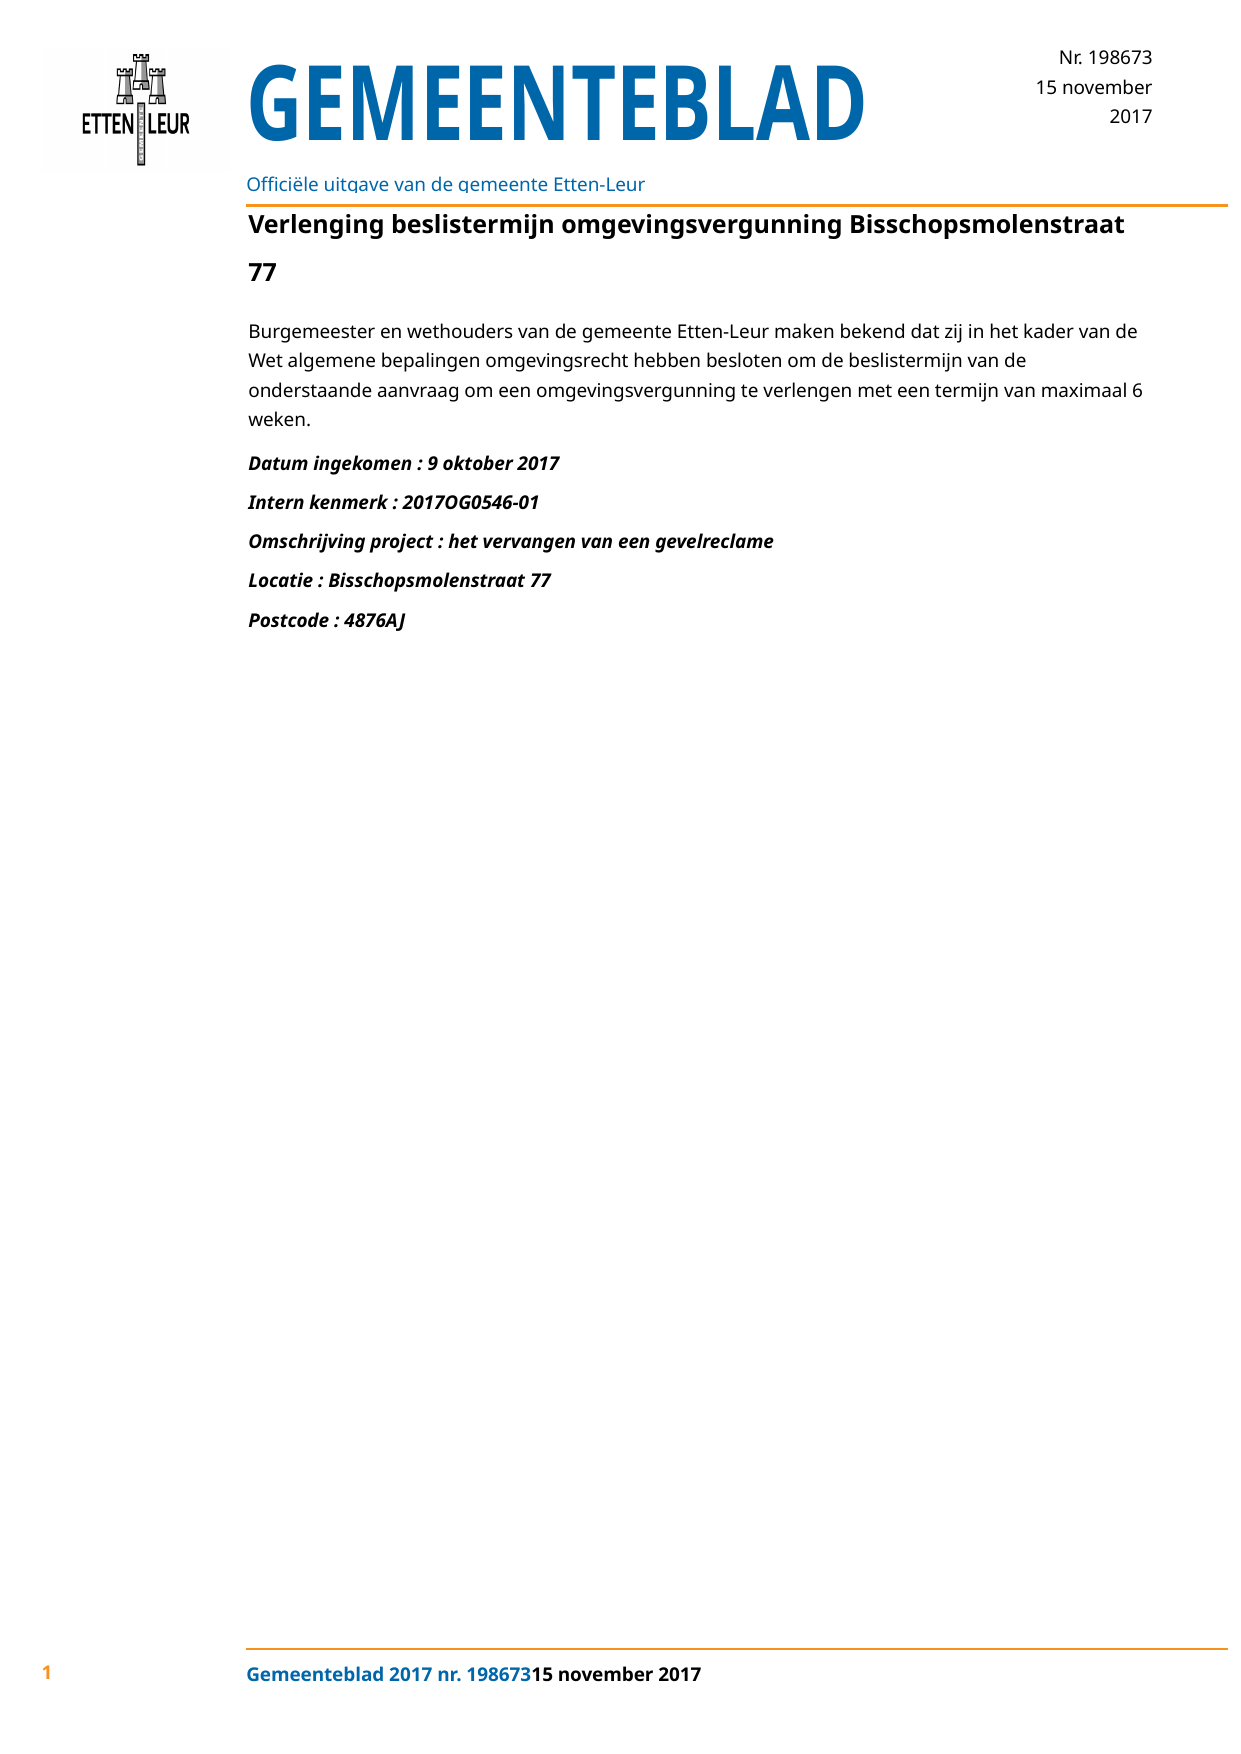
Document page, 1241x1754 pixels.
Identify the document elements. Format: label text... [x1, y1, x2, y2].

text Datum ingekomen : 9 oktober 2017 [248, 450, 1152, 476]
text Locatie : Bisschopsmolenstraat 77 [248, 568, 1152, 593]
text Postcode : 4876AJ [248, 607, 1152, 633]
text Intern kenmerk : 2017OG0546-01 [248, 489, 1152, 515]
text Omschrijving project : het vervangen van een gevelreclame [248, 528, 1152, 554]
text Verlenging beslistermijn omgevingsvergunning Bisschopsmolenstraat 77 [248, 207, 1152, 288]
picture [41, 47, 231, 172]
text Burgemeester en wethouders van de gemeente Etten-Leur maken bekend dat zij in het kader van de Wet algemene bepalingen omgevingsrecht hebben besloten om de beslistermijn van de onderstaande aanvraag om een omgevingsvergunning te verlengen met een termijn van maximaal 6 weken. [248, 318, 1152, 432]
